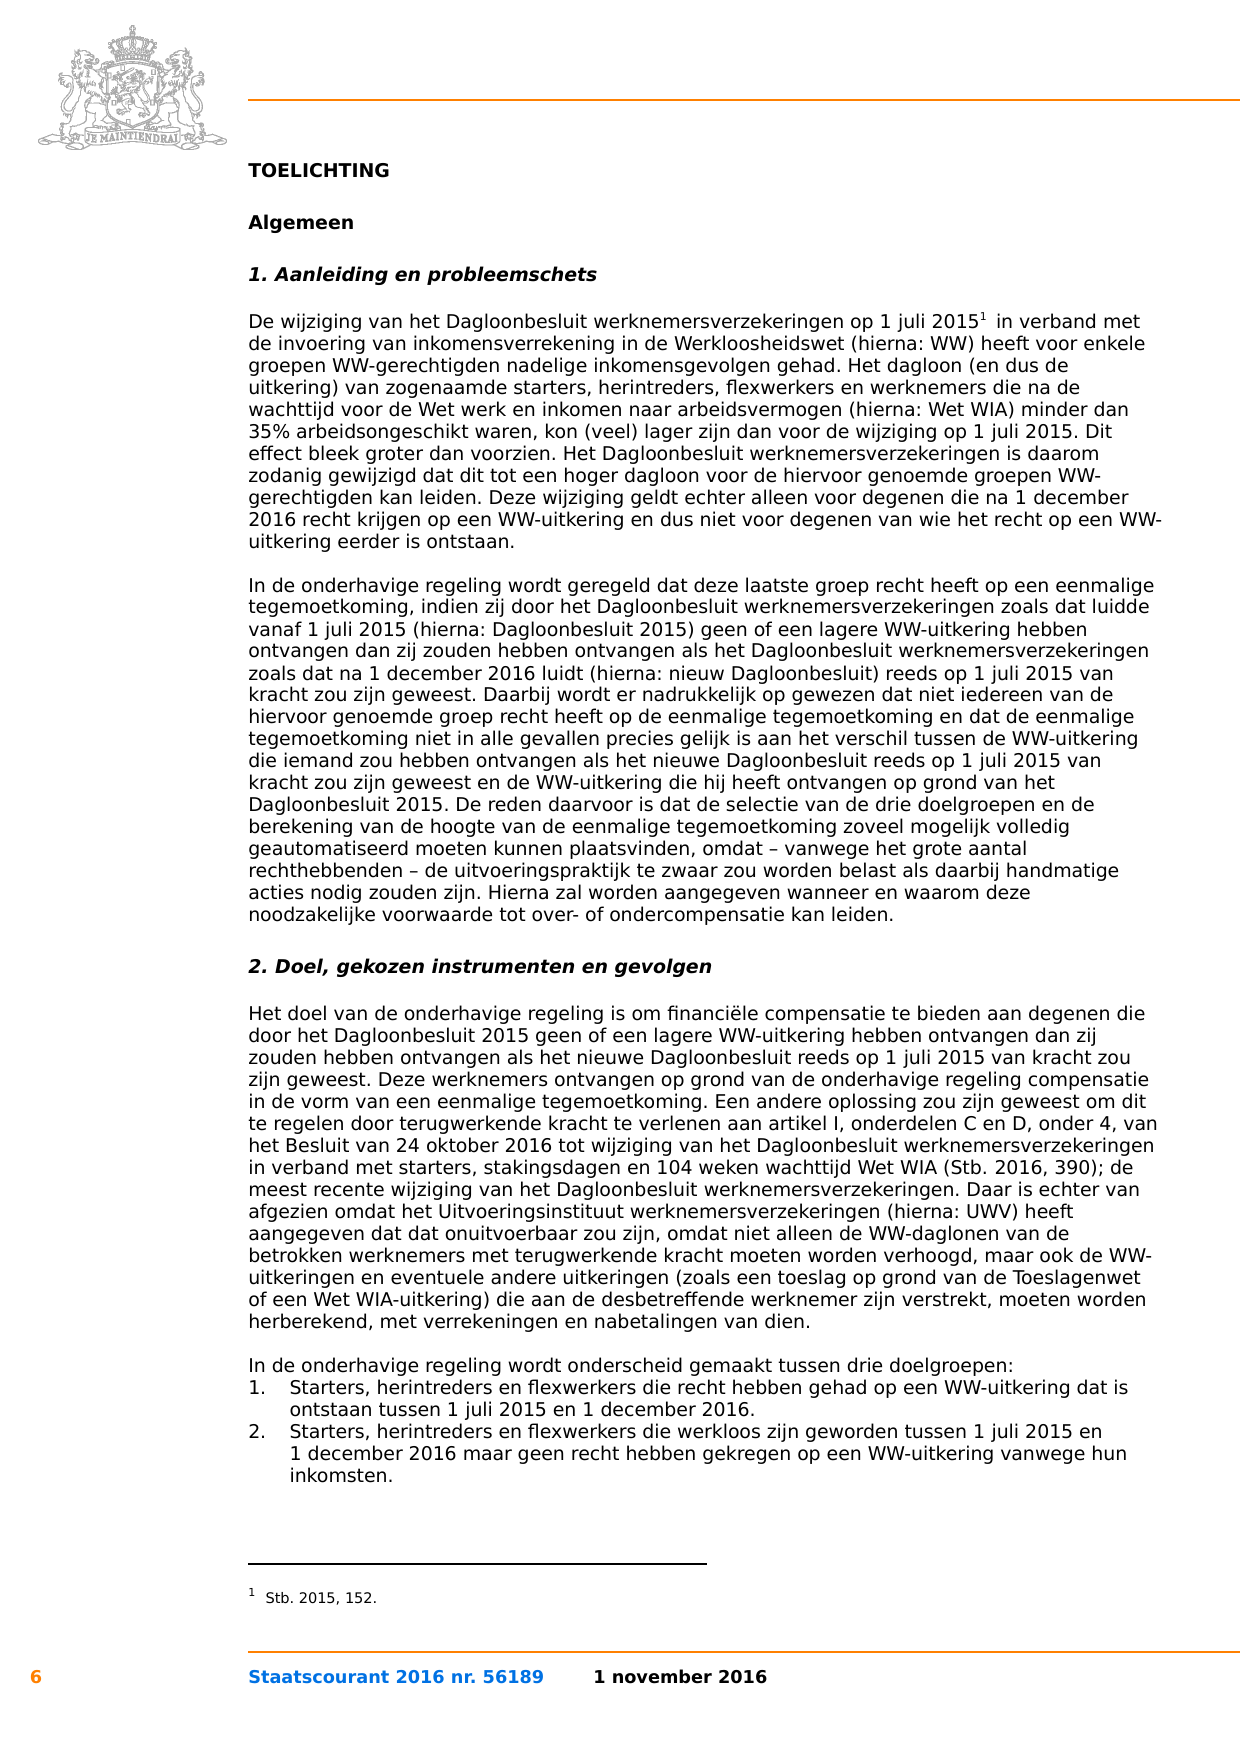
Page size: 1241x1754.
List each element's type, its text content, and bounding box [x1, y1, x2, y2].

subtitle TOELICHTING [248, 160, 1163, 182]
subtitle 1. Aanleiding en probleemschets [248, 264, 1163, 286]
text 1. Starters, herintreders en flexwerkers die recht hebben gehad op een WW-uitkering dat is ontstaan tussen 1 juli 2015 en 1 december 2016. [248, 1377, 1163, 1421]
text 2. Starters, herintreders en flexwerkers die werkloos zijn geworden tussen 1 juli 2015 en 1 december 2016 maar geen recht hebben gekregen op een WW-uitkering vanwege hun inkomsten. [248, 1421, 1163, 1487]
subtitle 2. Doel, gekozen instrumenten en gevolgen [248, 956, 1163, 978]
text De wijziging van het Dagloonbesluit werknemersverzekeringen op 1 juli 2015 in verband met de invoering van inkomensverrekening in de Werkloosheidswet (hierna: WW) heeft voor enkele groepen WW-gerechtigden nadelige inkomensgevolgen gehad. Het dagloon (en dus de uitkering) van zogenaamde starters, herintreders, flexwerkers en werknemers die na de wachttijd voor de Wet werk en inkomen naar arbeidsvermogen (hierna: Wet WIA) minder dan 35% arbeidsongeschikt waren, kon (veel) lager zijn dan voor de wijziging op 1 juli 2015. Dit effect bleek groter dan voorzien. Het Dagloonbesluit werknemersverzekeringen is daarom zodanig gewijzigd dat dit tot een hoger dagloon voor de hiervoor genoemde groepen WW-gerechtigden kan leiden. Deze wijziging geldt echter alleen voor degenen die na 1 december 2016 recht krijgen op een WW-uitkering en dus niet voor degenen van wie het recht op een WW-uitkering eerder is ontstaan. [248, 311, 1163, 553]
text In de onderhavige regeling wordt onderscheid gemaakt tussen drie doelgroepen: [248, 1355, 1163, 1377]
subtitle Algemeen [248, 212, 1163, 234]
text Stb. 2015, 152. [248, 1586, 1163, 1608]
text Het doel van de onderhavige regeling is om financiële compensatie te bieden aan degenen die door het Dagloonbesluit 2015 geen of een lagere WW-uitkering hebben ontvangen dan zij zouden hebben ontvangen als het nieuwe Dagloonbesluit reeds op 1 juli 2015 van kracht zou zijn geweest. Deze werknemers ontvangen op grond van de onderhavige regeling compensatie in de vorm van een eenmalige tegemoetkoming. Een andere oplossing zou zijn geweest om dit te regelen door terugwerkende kracht te verlenen aan artikel I, onderdelen C en D, onder 4, van het Besluit van 24 oktober 2016 tot wijziging van het Dagloonbesluit werknemersverzekeringen in verband met starters, stakingsdagen en 104 weken wachttijd Wet WIA (Stb. 2016, 390); de meest recente wijziging van het Dagloonbesluit werknemersverzekeringen. Daar is echter van afgezien omdat het Uitvoeringsinstituut werknemersverzekeringen (hierna: UWV) heeft aangegeven dat dat onuitvoerbaar zou zijn, omdat niet alleen de WW-daglonen van de betrokken werknemers met terugwerkende kracht moeten worden verhoogd, maar ook de WW-uitkeringen en eventuele andere uitkeringen (zoals een toeslag op grond van de Toeslagenwet of een Wet WIA-uitkering) die aan de desbetreffende werknemer zijn verstrekt, moeten worden herberekend, met verrekeningen en nabetalingen van dien. [248, 1003, 1163, 1333]
text In de onderhavige regeling wordt geregeld dat deze laatste groep recht heeft op een eenmalige tegemoetkoming, indien zij door het Dagloonbesluit werknemersverzekeringen zoals dat luidde vanaf 1 juli 2015 (hierna: Dagloonbesluit 2015) geen of een lagere WW-uitkering hebben ontvangen dan zij zouden hebben ontvangen als het Dagloonbesluit werknemersverzekeringen zoals dat na 1 december 2016 luidt (hierna: nieuw Dagloonbesluit) reeds op 1 juli 2015 van kracht zou zijn geweest. Daarbij wordt er nadrukkelijk op gewezen dat niet iedereen van de hiervoor genoemde groep recht heeft op de eenmalige tegemoetkoming en dat de eenmalige tegemoetkoming niet in alle gevallen precies gelijk is aan het verschil tussen de WW-uitkering die iemand zou hebben ontvangen als het nieuwe Dagloonbesluit reeds op 1 juli 2015 van kracht zou zijn geweest en de WW-uitkering die hij heeft ontvangen op grond van het Dagloonbesluit 2015. De reden daarvoor is dat de selectie van de drie doelgroepen en de berekening van de hoogte van de eenmalige tegemoetkoming zoveel mogelijk volledig geautomatiseerd moeten kunnen plaatsvinden, omdat – vanwege het grote aantal rechthebbenden – de uitvoeringspraktijk te zwaar zou worden belast als daarbij handmatige acties nodig zouden zijn. Hierna zal worden aangegeven wanneer en waarom deze noodzakelijke voorwaarde tot over- of ondercompensatie kan leiden. [248, 574, 1163, 926]
picture [38, 25, 227, 150]
